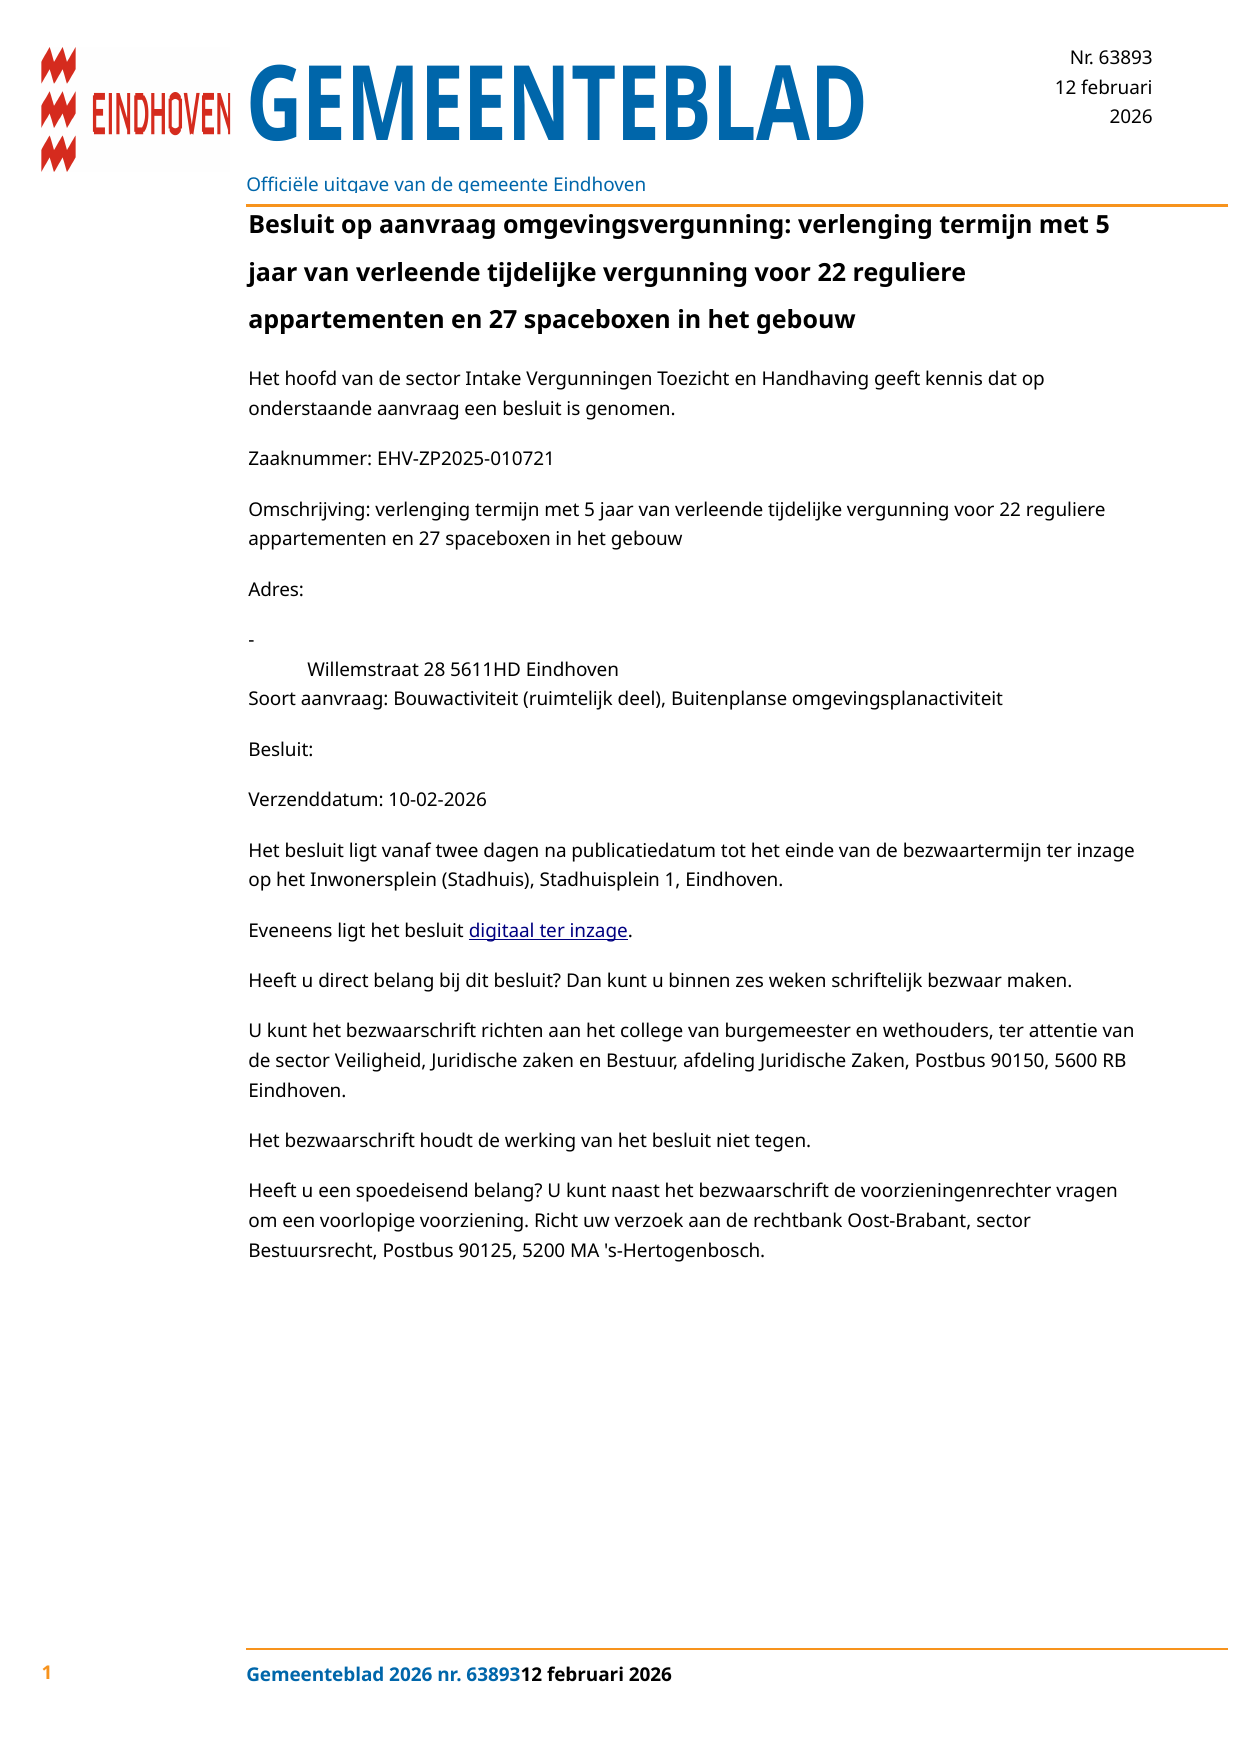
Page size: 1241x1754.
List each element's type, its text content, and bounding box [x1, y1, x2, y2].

text Omschrijving: verlenging termijn met 5 jaar van verleende tijdelijke vergunning voor 22 reguliere appartementen en 27 spaceboxen in het gebouw [248, 496, 1152, 551]
text Besluit op aanvraag omgevingsvergunning: verlenging termijn met 5 jaar van verleende tijdelijke vergunning voor 22 reguliere appartementen en 27 spaceboxen in het gebouw [248, 207, 1152, 336]
text U kunt het bezwaarschrift richten aan het college van burgemeester en wethouders, ter attentie van de sector Veiligheid, Juridische zaken en Bestuur, afdeling Juridische Zaken, Postbus 90150, 5600 RB Eindhoven. [248, 1018, 1152, 1102]
text Het hoofd van de sector Intake Vergunningen Toezicht en Handhaving geeft kennis dat op onderstaande aanvraag een besluit is genomen. [248, 366, 1152, 421]
text Adres: [248, 576, 1152, 602]
picture [41, 47, 231, 172]
text Heeft u een spoedeisend belang? U kunt naast het bezwaarschrift de voorzieningenrechter vragen om een voorlopige voorziening. Richt uw verzoek aan de rechtbank Oost-Brabant, sector Bestuursrecht, Postbus 90125, 5200 MA 's-Hertogenbosch. [248, 1178, 1152, 1262]
text Verzenddatum: 10-02-2026 [248, 786, 1152, 812]
text Het besluit ligt vanaf twee dagen na publicatiedatum tot het einde van de bezwaartermijn ter inzage op het Inwonersplein (Stadhuis), Stadhuisplein 1, Eindhoven. [248, 837, 1152, 892]
text Het bezwaarschrift houdt de werking van het besluit niet tegen. [248, 1127, 1152, 1153]
list Willemstraat 28 5611HD Eindhoven [248, 656, 1152, 682]
text Zaaknummer: EHV-ZP2025-010721 [248, 446, 1152, 471]
text Soort aanvraag: Bouwactiviteit (ruimtelijk deel), Buitenplanse omgevingsplanactiviteit [248, 686, 1152, 711]
text Besluit: [248, 736, 1152, 762]
text Heeft u direct belang bij dit besluit? Dan kunt u binnen zes weken schriftelijk bezwaar maken. [248, 967, 1152, 993]
text Eveneens ligt het besluit digitaal ter inzage. [248, 917, 1152, 942]
